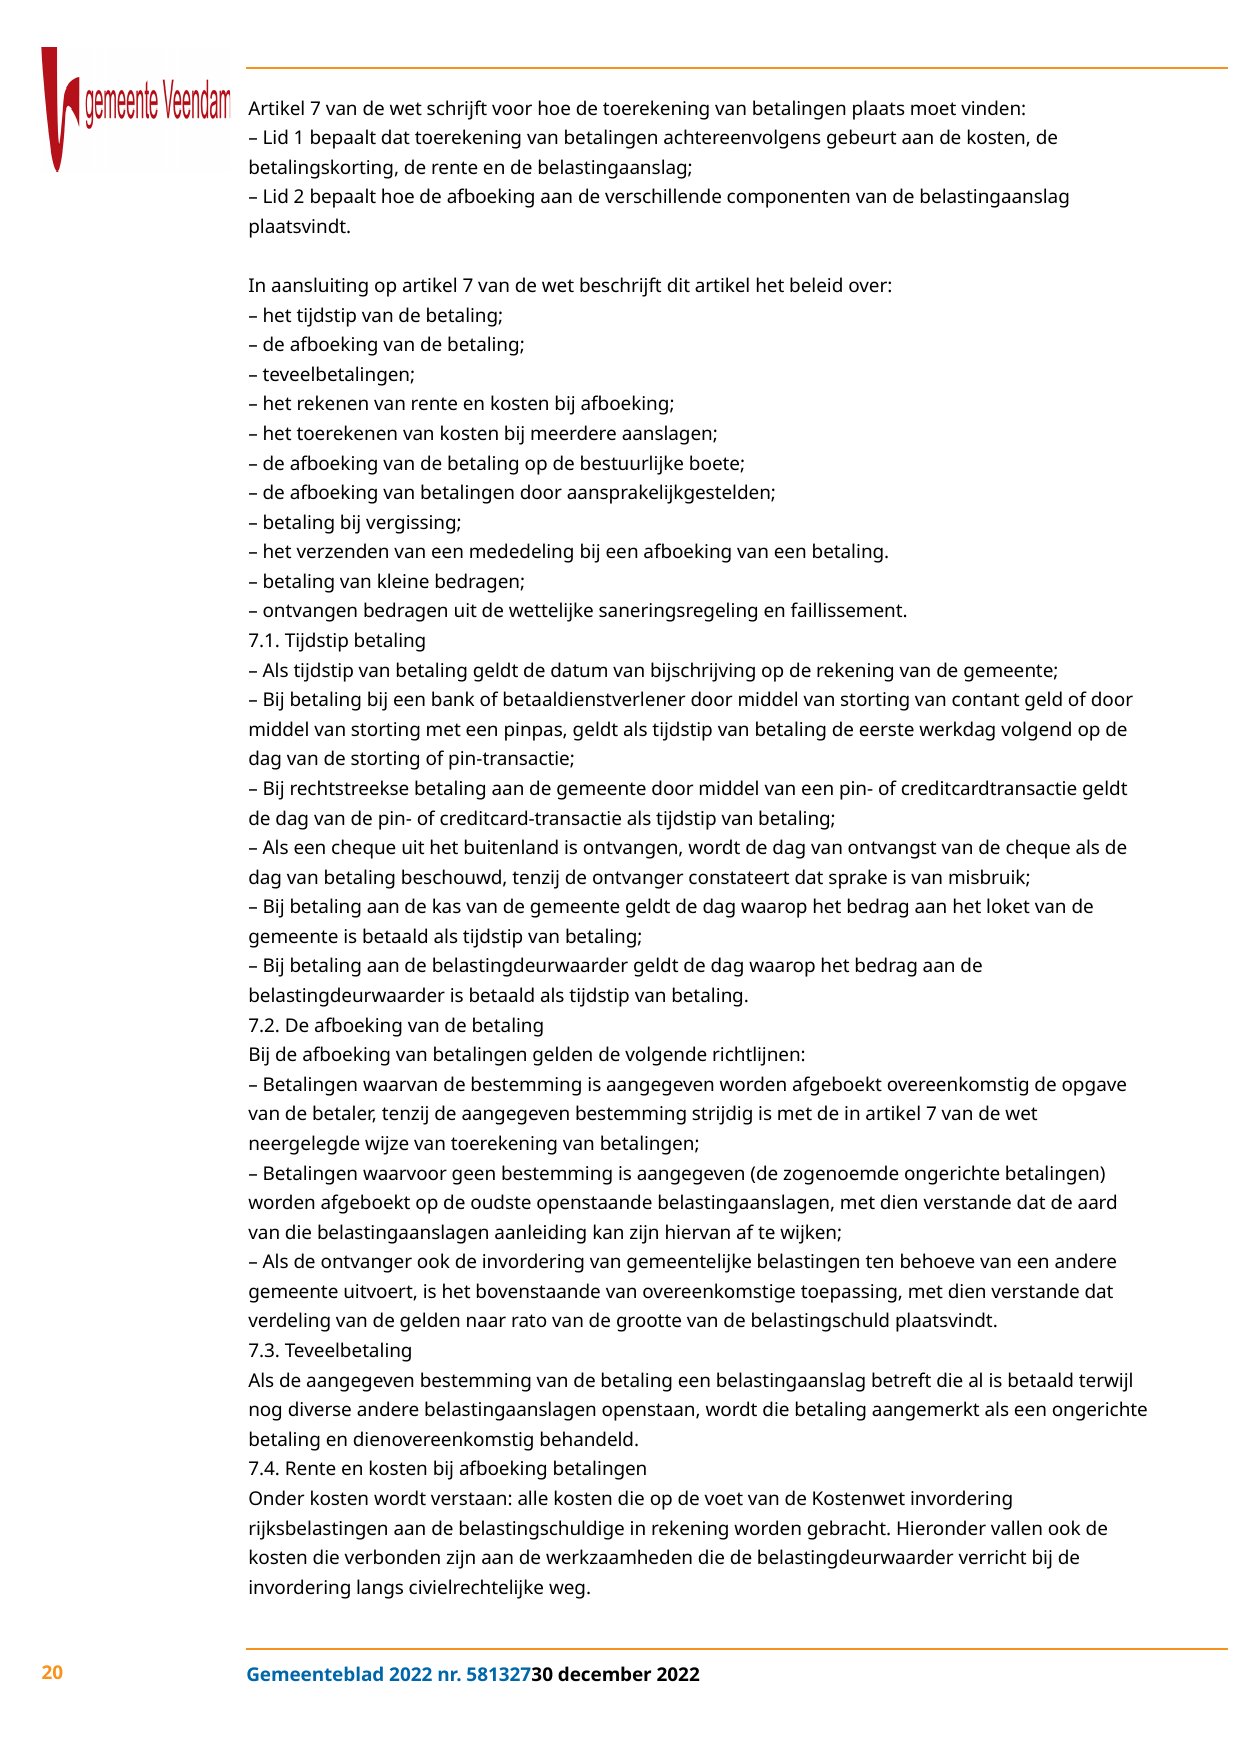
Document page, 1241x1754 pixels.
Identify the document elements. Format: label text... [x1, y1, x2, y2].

text – Betalingen waarvan de bestemming is aangegeven worden afgeboekt overeenkomstig de opgave van de betaler, tenzij de aangegeven bestemming strijdig is met de in artikel 7 van de wet neergelegde wijze van toerekening van betalingen; [248, 1071, 1152, 1156]
text – betaling van kleine bedragen; [248, 568, 1152, 594]
text – Bij betaling aan de kas van de gemeente geldt de dag waarop het bedrag aan het loket van de gemeente is betaald als tijdstip van betaling; [248, 893, 1152, 949]
text – het toerekenen van kosten bij meerdere aanslagen; [248, 420, 1152, 446]
text 7.4. Rente en kosten bij afboeking betalingen [248, 1456, 1152, 1481]
text – Bij rechtstreekse betaling aan de gemeente door middel van een pin- of creditcardtransactie geldt de dag van de pin- of creditcard-transactie als tijdstip van betaling; [248, 775, 1152, 831]
text – Betalingen waarvoor geen bestemming is aangegeven (de zogenoemde ongerichte betalingen) worden afgeboekt op de oudste openstaande belastingaanslagen, met dien verstande dat de aard van die belastingaanslagen aanleiding kan zijn hiervan af te wijken; [248, 1160, 1152, 1245]
text – de afboeking van betalingen door aansprakelijkgestelden; [248, 479, 1152, 505]
text Bij de afboeking van betalingen gelden de volgende richtlijnen: [248, 1041, 1152, 1067]
text 7.2. De afboeking van de betaling [248, 1012, 1152, 1038]
text – het tijdstip van de betaling; [248, 302, 1152, 328]
text – Als tijdstip van betaling geldt de datum van bijschrijving op de rekening van de gemeente; [248, 657, 1152, 683]
text – het rekenen van rente en kosten bij afboeking; [248, 391, 1152, 416]
text Als de aangegeven bestemming van de betaling een belastingaanslag betreft die al is betaald terwijl nog diverse andere belastingaanslagen openstaan, wordt die betaling aangemerkt als een ongerichte betaling en dienovereenkomstig behandeld. [248, 1367, 1152, 1452]
text 7.3. Teveelbetaling [248, 1337, 1152, 1363]
text Onder kosten wordt verstaan: alle kosten die op de voet van de Kostenwet invordering rijksbelastingen aan de belastingschuldige in rekening worden gebracht. Hieronder vallen ook de kosten die verbonden zijn aan de werkzaamheden die de belastingdeurwaarder verricht bij de invordering langs civielrechtelijke weg. [248, 1485, 1152, 1600]
text – de afboeking van de betaling; [248, 331, 1152, 357]
text – het verzenden van een mededeling bij een afboeking van een betaling. [248, 538, 1152, 564]
text – betaling bij vergissing; [248, 509, 1152, 535]
text – ontvangen bedragen uit de wettelijke saneringsregeling en faillissement. [248, 598, 1152, 623]
picture [41, 47, 231, 172]
text 7.1. Tijdstip betaling [248, 627, 1152, 653]
text – Als de ontvanger ook de invordering van gemeentelijke belastingen ten behoeve van een andere gemeente uitvoert, is het bovenstaande van overeenkomstige toepassing, met dien verstande dat verdeling van de gelden naar rato van de grootte van de belastingschuld plaatsvindt. [248, 1248, 1152, 1333]
text – Als een cheque uit het buitenland is ontvangen, wordt de dag van ontvangst van de cheque als de dag van betaling beschouwd, tenzij de ontvanger constateert dat sprake is van misbruik; [248, 834, 1152, 890]
text – teveelbetalingen; [248, 361, 1152, 387]
text – de afboeking van de betaling op de bestuurlijke boete; [248, 450, 1152, 476]
text – Bij betaling bij een bank of betaaldienstverlener door middel van storting van contant geld of door middel van storting met een pinpas, geldt als tijdstip van betaling de eerste werkdag volgend op de dag van de storting of pin-transactie; [248, 686, 1152, 771]
text – Lid 2 bepaalt hoe de afboeking aan de verschillende componenten van de belastingaanslag plaatsvindt. [248, 183, 1152, 239]
text Artikel 7 van de wet schrijft voor hoe de toerekening van betalingen plaats moet vinden: [248, 95, 1152, 121]
text – Lid 1 bepaalt dat toerekening van betalingen achtereenvolgens gebeurt aan de kosten, de betalingskorting, de rente en de belastingaanslag; [248, 124, 1152, 180]
text – Bij betaling aan de belastingdeurwaarder geldt de dag waarop het bedrag aan de belastingdeurwaarder is betaald als tijdstip van betaling. [248, 953, 1152, 1008]
text In aansluiting op artikel 7 van de wet beschrijft dit artikel het beleid over: [248, 272, 1152, 298]
